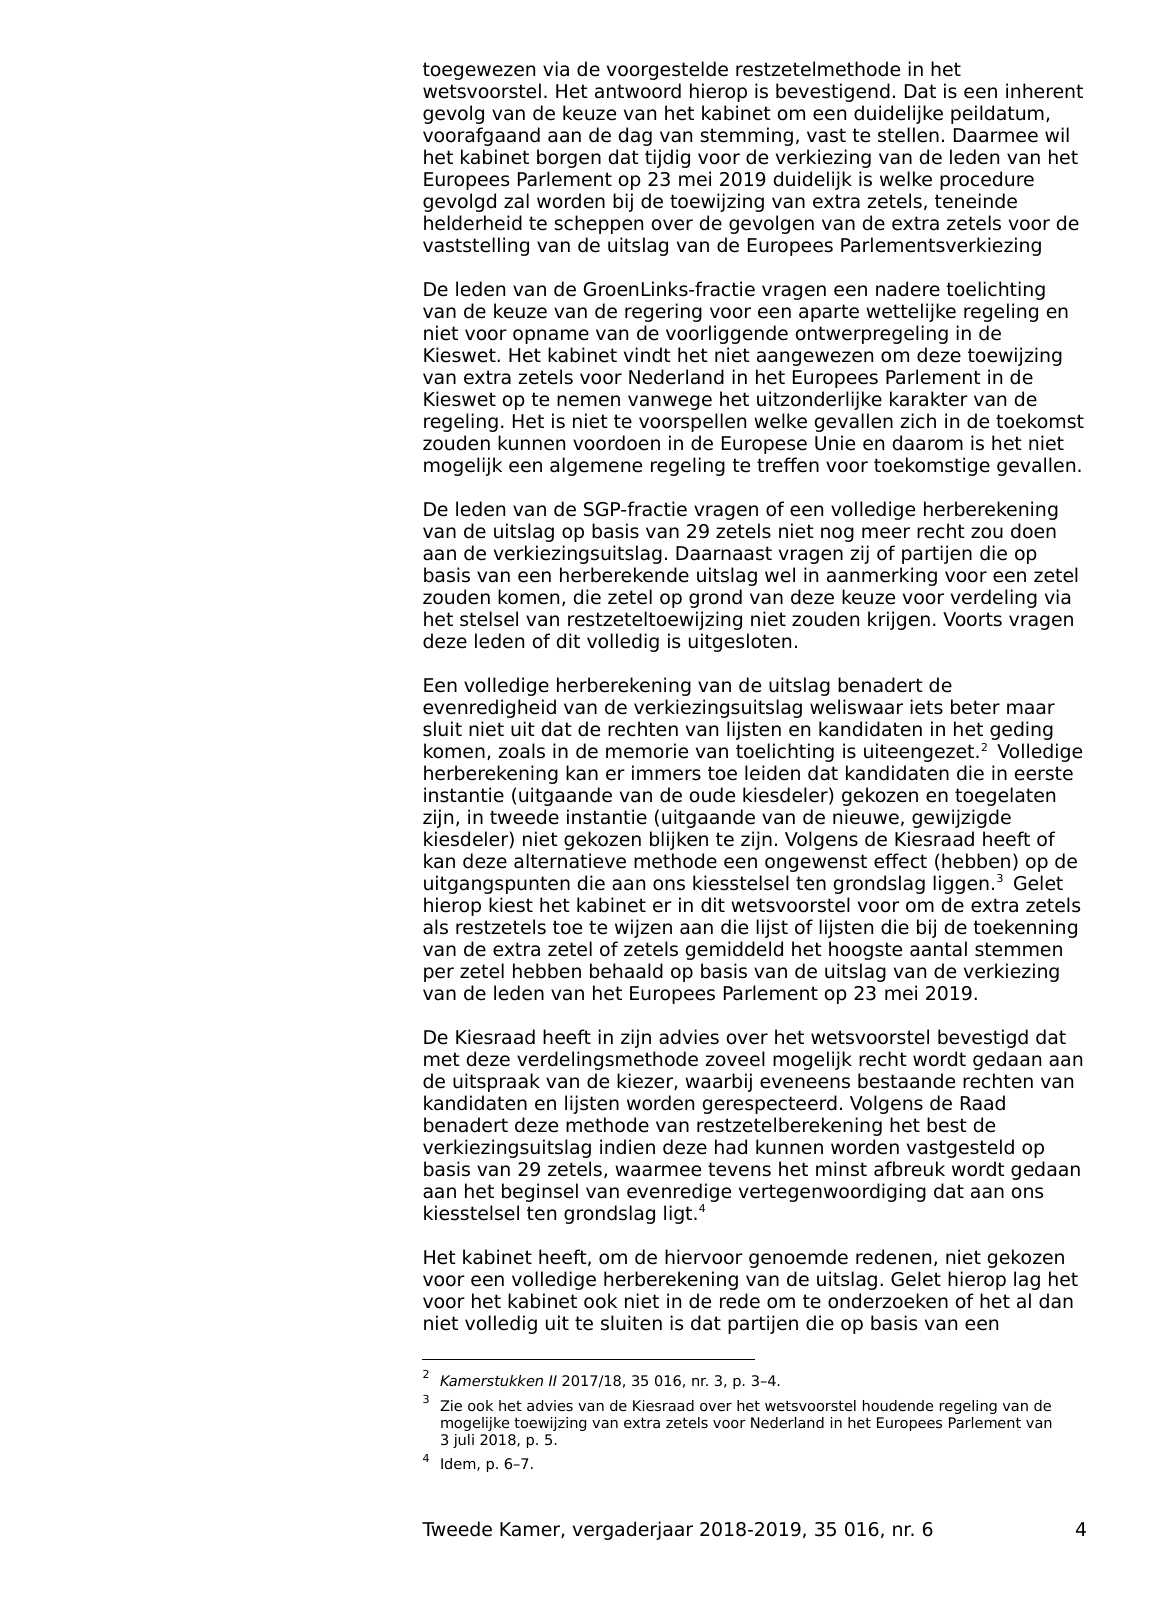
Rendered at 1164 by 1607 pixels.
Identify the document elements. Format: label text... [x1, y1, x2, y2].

text De leden van de GroenLinks-fractie vragen een nadere toelichting van de keuze van de regering voor een aparte wettelijke regeling en niet voor opname van de voorliggende ontwerpregeling in de Kieswet. Het kabinet vindt het niet aangewezen om deze toewijzing van extra zetels voor Nederland in het Europees Parlement in de Kieswet op te nemen vanwege het uitzonderlijke karakter van de regeling. Het is niet te voorspellen welke gevallen zich in de toekomst zouden kunnen voordoen in de Europese Unie en daarom is het niet mogelijk een algemene regeling te treffen voor toekomstige gevallen. [422, 279, 1087, 477]
text De Kiesraad heeft in zijn advies over het wetsvoorstel bevestigd dat met deze verdelingsmethode zoveel mogelijk recht wordt gedaan aan de uitspraak van de kiezer, waarbij eveneens bestaande rechten van kandidaten en lijsten worden gerespecteerd. Volgens de Raad benadert deze methode van restzetelberekening het best de verkiezingsuitslag indien deze had kunnen worden vastgesteld op basis van 29 zetels, waarmee tevens het minst afbreuk wordt gedaan aan het beginsel van evenredige vertegenwoordiging dat aan ons kiesstelsel ten grondslag ligt. [422, 1027, 1087, 1225]
text Kamerstukken II 2017/18, 35 016, nr. 3, p. 3–4. [422, 1368, 1087, 1391]
text Het kabinet heeft, om de hiervoor genoemde redenen, niet gekozen voor een volledige herberekening van de uitslag. Gelet hierop lag het voor het kabinet ook niet in de rede om te onderzoeken of het al dan niet volledig uit te sluiten is dat partijen die op basis van een [422, 1247, 1087, 1335]
text De leden van de SGP-fractie vragen of een volledige herberekening van de uitslag op basis van 29 zetels niet nog meer recht zou doen aan de verkiezingsuitslag. Daarnaast vragen zij of partijen die op basis van een herberekende uitslag wel in aanmerking voor een zetel zouden komen, die zetel op grond van deze keuze voor verdeling via het stelsel van restzeteltoewijzing niet zouden krijgen. Voorts vragen deze leden of dit volledig is uitgesloten. [422, 499, 1087, 653]
text Een volledige herberekening van de uitslag benadert de evenredigheid van de verkiezingsuitslag weliswaar iets beter maar sluit niet uit dat de rechten van lijsten en kandidaten in het geding komen, zoals in de memorie van toelichting is uiteengezet. Volledige herberekening kan er immers toe leiden dat kandidaten die in eerste instantie (uitgaande van de oude kiesdeler) gekozen en toegelaten zijn, in tweede instantie (uitgaande van de nieuwe, gewijzigde kiesdeler) niet gekozen blijken te zijn. Volgens de Kiesraad heeft of kan deze alternatieve methode een ongewenst effect (hebben) op de uitgangspunten die aan ons kiesstelsel ten grondslag liggen. Gelet hierop kiest het kabinet er in dit wetsvoorstel voor om de extra zetels als restzetels toe te wijzen aan die lijst of lijsten die bij de toekenning van de extra zetel of zetels gemiddeld het hoogste aantal stemmen per zetel hebben behaald op basis van de uitslag van de verkiezing van de leden van het Europees Parlement op 23 mei 2019. [422, 675, 1087, 1005]
text Zie ook het advies van de Kiesraad over het wetsvoorstel houdende regeling van de mogelijke toewijzing van extra zetels voor Nederland in het Europees Parlement van 3 juli 2018, p. 5. [422, 1393, 1087, 1449]
text Idem, p. 6–7. [422, 1452, 1087, 1474]
text toegewezen via de voorgestelde restzetelmethode in het wetsvoorstel. Het antwoord hierop is bevestigend. Dat is een inherent gevolg van de keuze van het kabinet om een duidelijke peildatum, voorafgaand aan de dag van stemming, vast te stellen. Daarmee wil het kabinet borgen dat tijdig voor de verkiezing van de leden van het Europees Parlement op 23 mei 2019 duidelijk is welke procedure gevolgd zal worden bij de toewijzing van extra zetels, teneinde helderheid te scheppen over de gevolgen van de extra zetels voor de vaststelling van de uitslag van de Europees Parlementsverkiezing [422, 59, 1087, 257]
